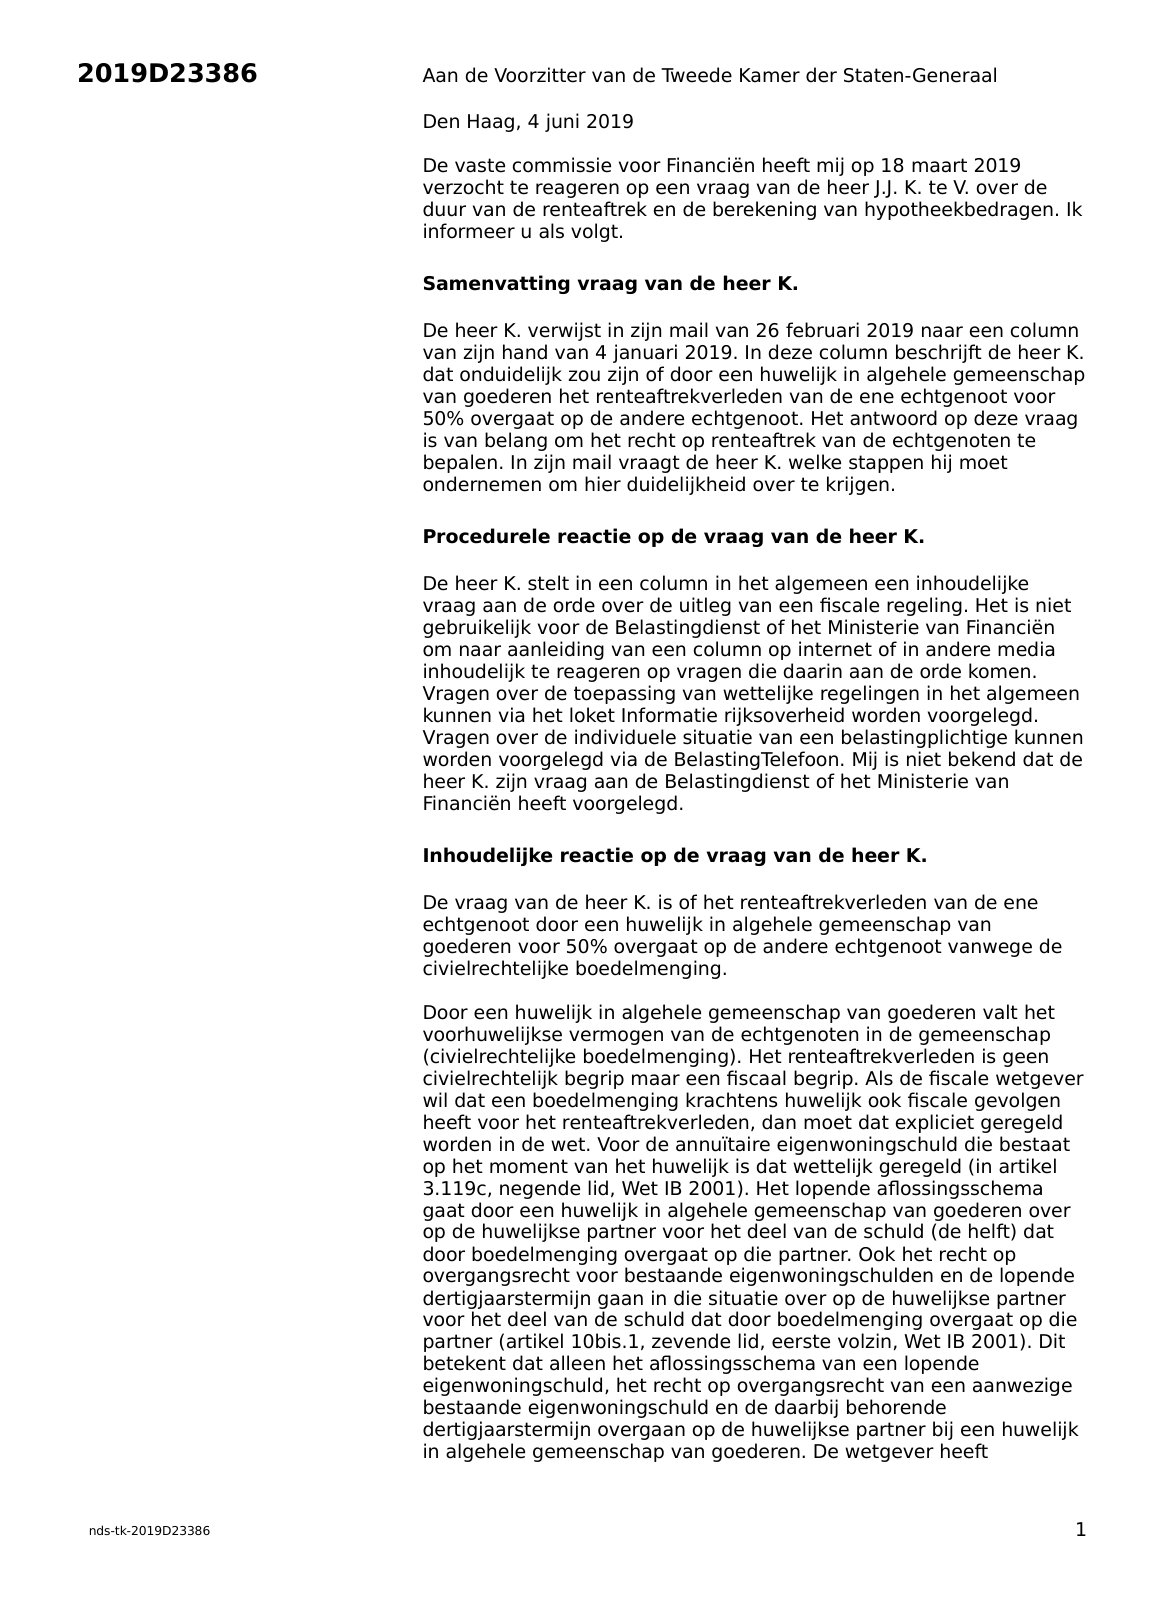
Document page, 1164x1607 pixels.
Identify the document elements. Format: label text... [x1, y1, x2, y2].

text nds-tk-2019D23386 [88, 1524, 323, 1538]
text 2019D23386 Aan de Voorzitter van de Tweede Kamer der Staten-Generaal [77, 59, 1087, 89]
text De heer K. stelt in een column in het algemeen een inhoudelijke vraag aan de orde over de uitleg van een fiscale regeling. Het is niet gebruikelijk voor de Belastingdienst of het Ministerie van Financiën om naar aanleiding van een column op internet of in andere media inhoudelijk te reageren op vragen die daarin aan de orde komen. Vragen over de toepassing van wettelijke regelingen in het algemeen kunnen via het loket Informatie rijksoverheid worden voorgelegd. Vragen over de individuele situatie van een belastingplichtige kunnen worden voorgelegd via de BelastingTelefoon. Mij is niet bekend dat de heer K. zijn vraag aan de Belastingdienst of het Ministerie van Financiën heeft voorgelegd. [422, 573, 1087, 814]
text De vraag van de heer K. is of het renteaftrekverleden van de ene echtgenoot door een huwelijk in algehele gemeenschap van goederen voor 50% overgaat op de andere echtgenoot vanwege de civielrechtelijke boedelmenging. [422, 892, 1087, 979]
text De vaste commissie voor Financiën heeft mij op 18 maart 2019 verzocht te reageren op een vraag van de heer J.J. K. te V. over de duur van de renteaftrek en de berekening van hypotheekbedragen. Ik informeer u als volgt. [422, 155, 1087, 243]
text Den Haag, 4 juni 2019 [422, 111, 1087, 133]
text De heer K. verwijst in zijn mail van 26 februari 2019 naar een column van zijn hand van 4 januari 2019. In deze column beschrijft de heer K. dat onduidelijk zou zijn of door een huwelijk in algehele gemeenschap van goederen het renteaftrekverleden van de ene echtgenoot voor 50% overgaat op de andere echtgenoot. Het antwoord op deze vraag is van belang om het recht op renteaftrek van de echtgenoten te bepalen. In zijn mail vraagt de heer K. welke stappen hij moet ondernemen om hier duidelijkheid over te krijgen. [422, 320, 1087, 496]
subtitle Procedurele reactie op de vraag van de heer K. [422, 526, 1087, 548]
subtitle Samenvatting vraag van de heer K. [422, 273, 1087, 295]
text Door een huwelijk in algehele gemeenschap van goederen valt het voorhuwelijkse vermogen van de echtgenoten in de gemeenschap (civielrechtelijke boedelmenging). Het renteaftrekverleden is geen civielrechtelijk begrip maar een fiscaal begrip. Als de fiscale wetgever wil dat een boedelmenging krachtens huwelijk ook fiscale gevolgen heeft voor het renteaftrekverleden, dan moet dat expliciet geregeld worden in de wet. Voor de annuïtaire eigenwoningschuld die bestaat op het moment van het huwelijk is dat wettelijk geregeld (in artikel 3.119c, negende lid, Wet IB 2001). Het lopende aflossingsschema gaat door een huwelijk in algehele gemeenschap van goederen over op de huwelijkse partner voor het deel van de schuld (de helft) dat door boedelmenging overgaat op die partner. Ook het recht op overgangsrecht voor bestaande eigenwoningschulden en de lopende dertigjaarstermijn gaan in die situatie over op de huwelijkse partner voor het deel van de schuld dat door boedelmenging overgaat op die partner (artikel 10bis.1, zevende lid, eerste volzin, Wet IB 2001). Dit betekent dat alleen het aflossingsschema van een lopende eigenwoningschuld, het recht op overgangsrecht van een aanwezige bestaande eigenwoningschuld en de daarbij behorende dertigjaarstermijn overgaan op de huwelijkse partner bij een huwelijk in algehele gemeenschap van goederen. De wetgever heeft [422, 1002, 1087, 1463]
subtitle Inhoudelijke reactie op de vraag van de heer K. [422, 844, 1087, 867]
